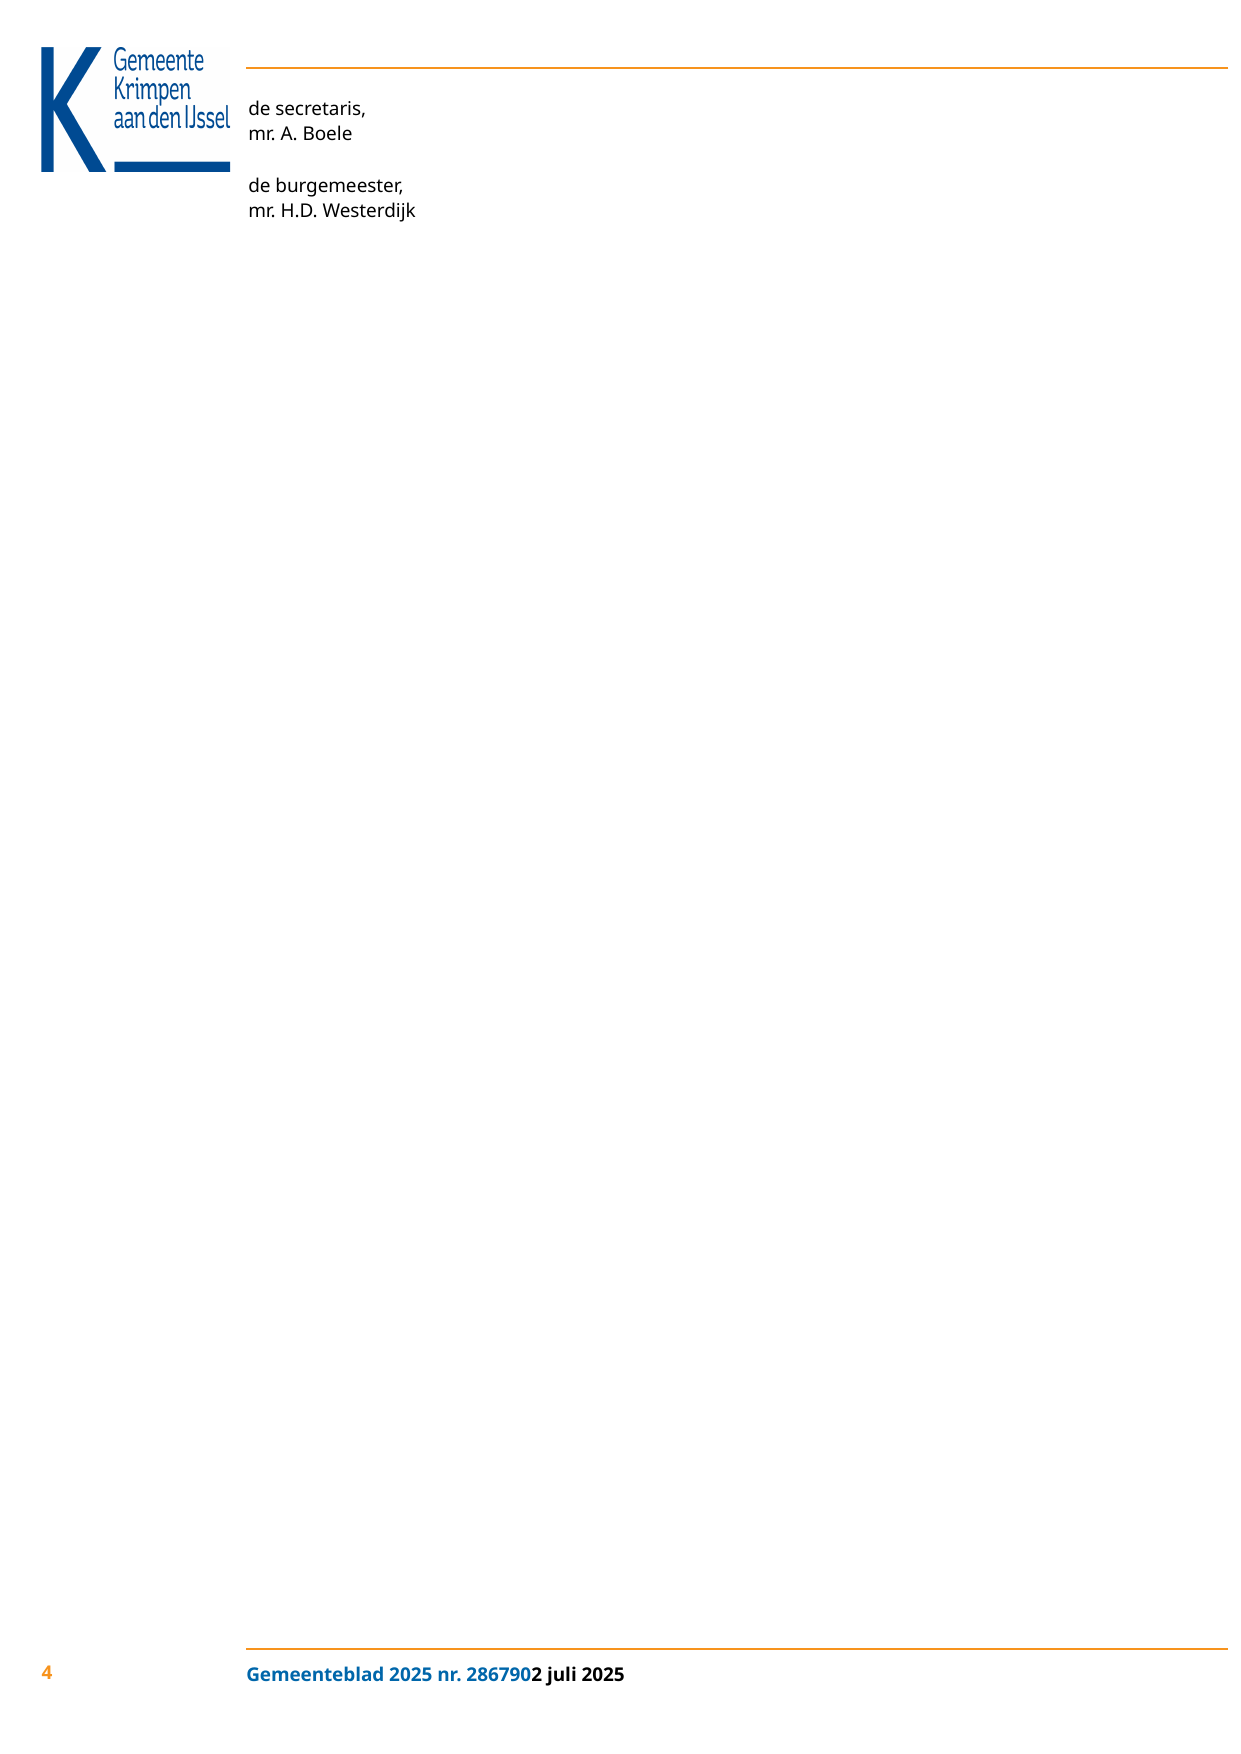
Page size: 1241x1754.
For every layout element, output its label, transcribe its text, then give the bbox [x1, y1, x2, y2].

text de burgemeester, [248, 172, 1152, 198]
text de secretaris, [248, 95, 1152, 121]
picture [41, 47, 231, 172]
text mr. A. Boele [248, 121, 1152, 146]
text mr. H.D. Westerdijk [248, 198, 1152, 223]
